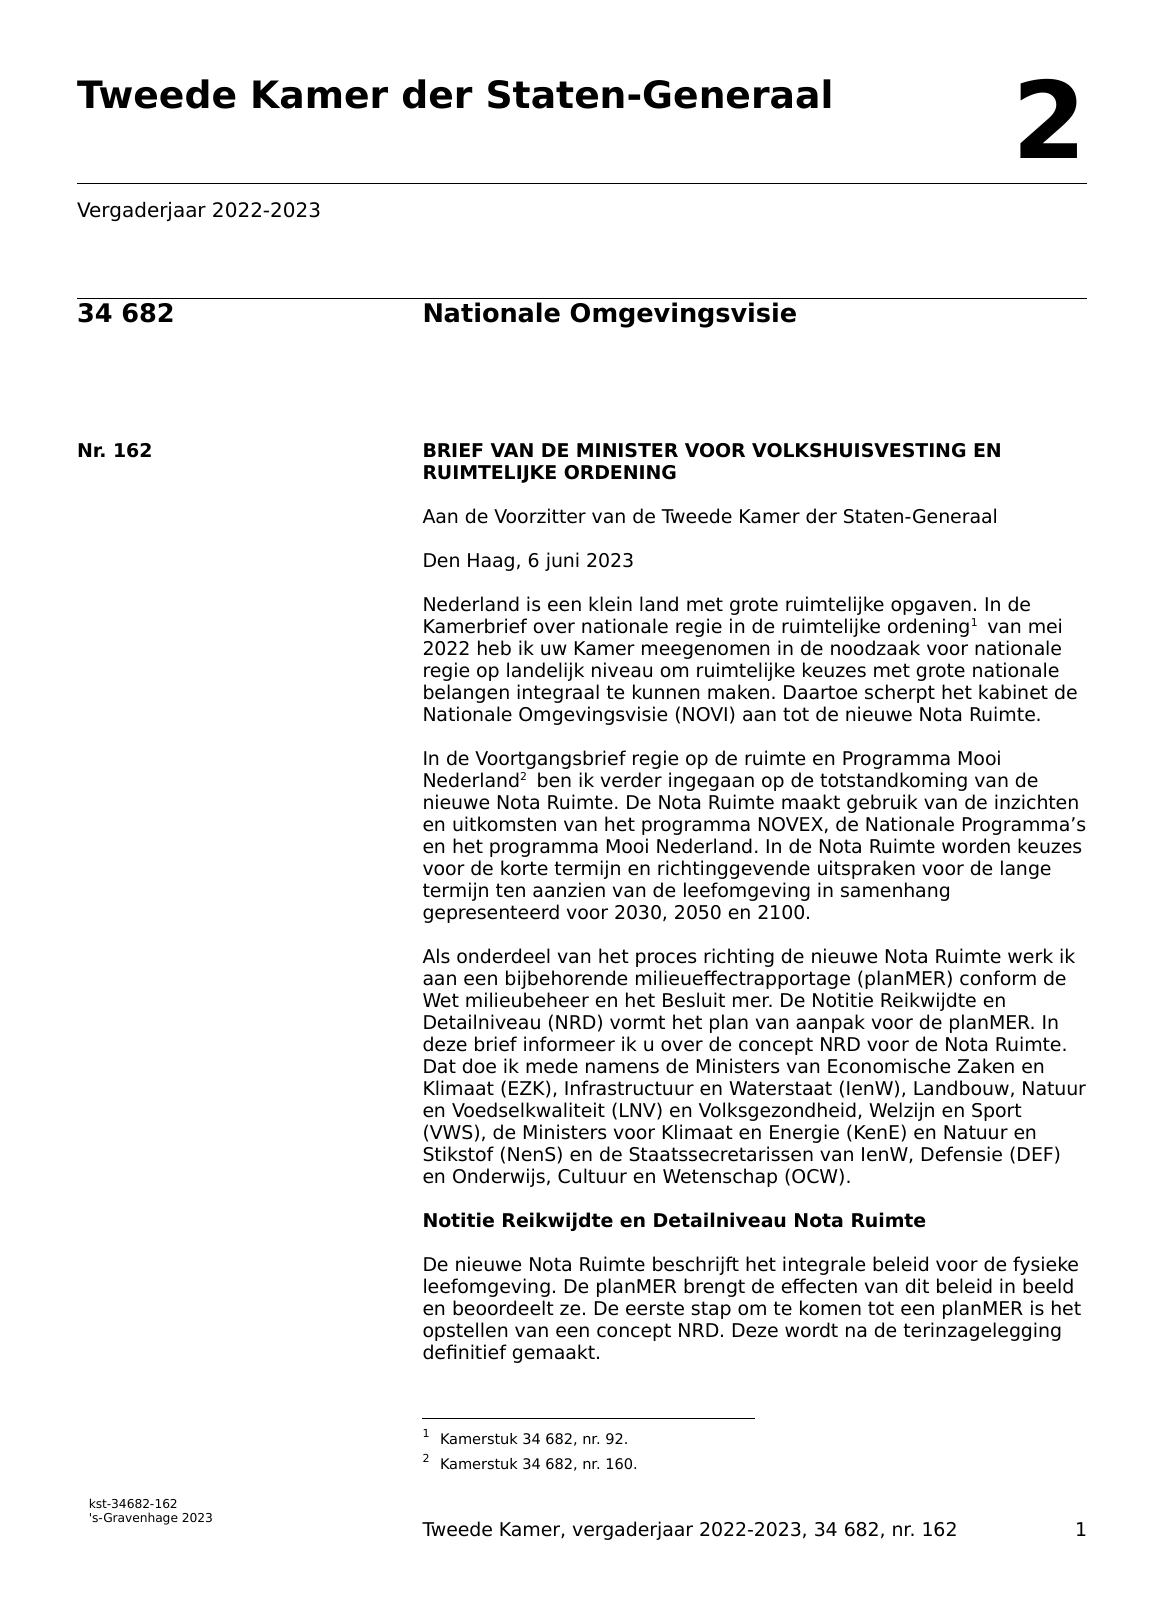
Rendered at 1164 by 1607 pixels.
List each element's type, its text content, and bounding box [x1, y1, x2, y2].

text 's-Gravenhage 2023 [88, 1511, 323, 1525]
subtitle Nr. 162 BRIEF VAN DE MINISTER VOOR VOLKSHUISVESTING EN RUIMTELIJKE ORDENING [77, 440, 1087, 484]
text Aan de Voorzitter van de Tweede Kamer der Staten-Generaal [422, 506, 1087, 528]
text De nieuwe Nota Ruimte beschrijft het integrale beleid voor de fysieke leefomgeving. De planMER brengt de effecten van dit beleid in beeld en beoordeelt ze. De eerste stap om te komen tot een planMER is het opstellen van een concept NRD. Deze wordt na de terinzagelegging definitief gemaakt. [422, 1254, 1087, 1364]
text Kamerstuk 34 682, nr. 160. [422, 1452, 1087, 1474]
table_header 2 [886, 59, 1087, 183]
subtitle 34 682 Nationale Omgevingsvisie [77, 299, 1087, 329]
text Kamerstuk 34 682, nr. 92. [422, 1427, 1087, 1449]
text In de Voortgangsbrief regie op de ruimte en Programma Mooi Nederland ben ik verder ingegaan op de totstandkoming van de nieuwe Nota Ruimte. De Nota Ruimte maakt gebruik van de inzichten en uitkomsten van het programma NOVEX, de Nationale Programma’s en het programma Mooi Nederland. In de Nota Ruimte worden keuzes voor de korte termijn en richtinggevende uitspraken voor de lange termijn ten aanzien van de leefomgeving in samenhang gepresenteerd voor 2030, 2050 en 2100. [422, 748, 1087, 924]
text Den Haag, 6 juni 2023 [422, 550, 1087, 572]
subtitle Notitie Reikwijdte en Detailniveau Nota Ruimte [422, 1210, 1087, 1232]
table_header Tweede Kamer der Staten-Generaal [77, 59, 886, 183]
text kst-34682-162 [88, 1497, 323, 1511]
text Als onderdeel van het proces richting de nieuwe Nota Ruimte werk ik aan een bijbehorende milieueffectrapportage (planMER) conform de Wet milieubeheer en het Besluit mer. De Notitie Reikwijdte en Detailniveau (NRD) vormt het plan van aanpak voor de planMER. In deze brief informeer ik u over de concept NRD voor de Nota Ruimte. Dat doe ik mede namens de Ministers van Economische Zaken en Klimaat (EZK), Infrastructuur en Waterstaat (IenW), Landbouw, Natuur en Voedselkwaliteit (LNV) en Volksgezondheid, Welzijn en Sport (VWS), de Ministers voor Klimaat en Energie (KenE) en Natuur en Stikstof (NenS) en de Staatssecretarissen van IenW, Defensie (DEF) en Onderwijs, Cultuur en Wetenschap (OCW). [422, 946, 1087, 1188]
text Nederland is een klein land met grote ruimtelijke opgaven. In de Kamerbrief over nationale regie in de ruimtelijke ordening van mei 2022 heb ik uw Kamer meegenomen in de noodzaak voor nationale regie op landelijk niveau om ruimtelijke keuzes met grote nationale belangen integraal te kunnen maken. Daartoe scherpt het kabinet de Nationale Omgevingsvisie (NOVI) aan tot de nieuwe Nota Ruimte. [422, 594, 1087, 726]
table_cell Vergaderjaar 2022-2023 [77, 184, 1087, 298]
